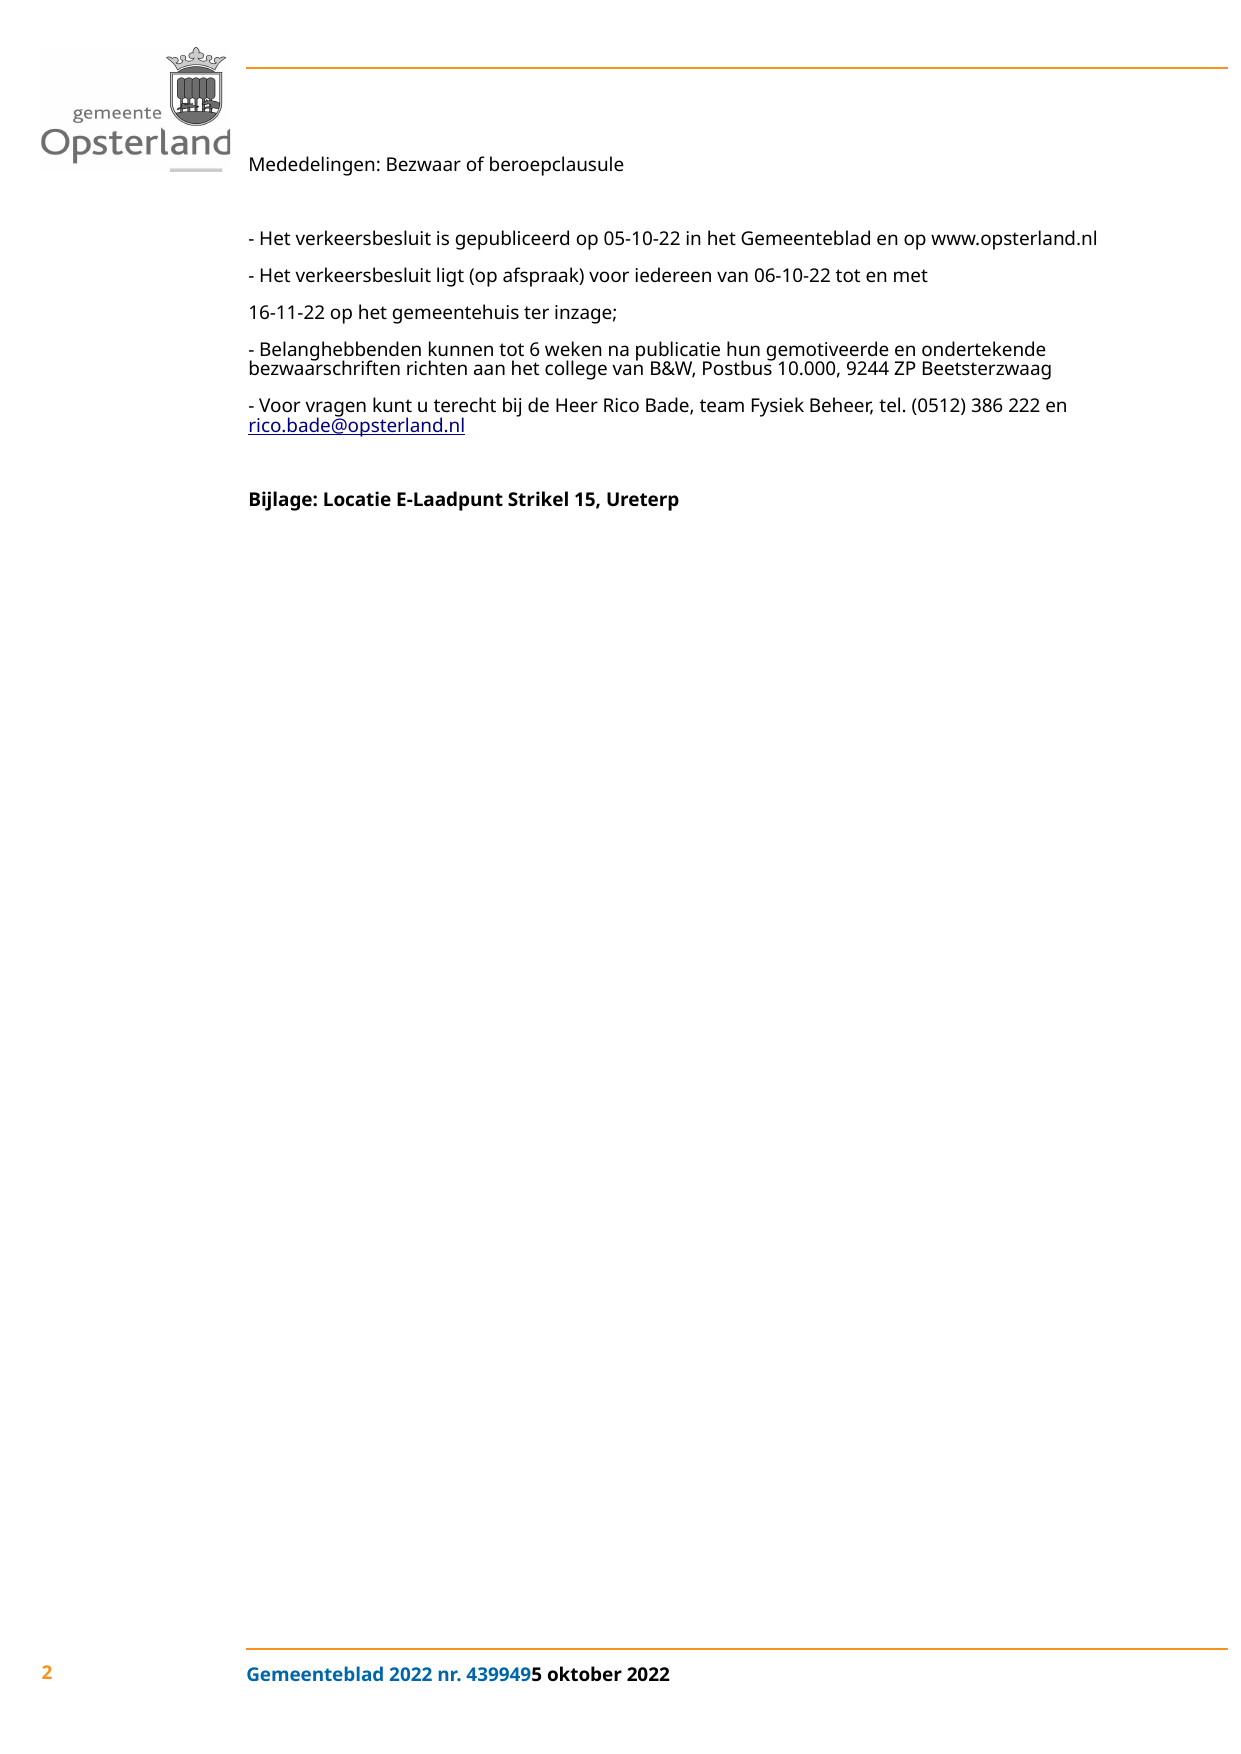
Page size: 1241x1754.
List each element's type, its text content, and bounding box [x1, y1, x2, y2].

text - Het verkeersbesluit ligt (op afspraak) voor iedereen van 06-10-22 tot en met [248, 267, 1152, 286]
text Bijlage: Locatie E-Laadpunt Strikel 15, Ureterp [248, 491, 1152, 510]
picture [41, 47, 231, 172]
text - Het verkeersbesluit is gepubliceerd op 05-10-22 in het Gemeenteblad en op www.opsterland.nl [248, 230, 1152, 249]
text - Belanghebbenden kunnen tot 6 weken na publicatie hun gemotiveerde en ondertekende bezwaarschriften richten aan het college van B&W, Postbus 10.000, 9244 ZP Beetsterzwaag [248, 341, 1152, 380]
text Mededelingen: Bezwaar of beroepclausule [248, 156, 1152, 176]
text 16-11-22 op het gemeentehuis ter inzage; [248, 304, 1152, 323]
text - Voor vragen kunt u terecht bij de Heer Rico Bade, team Fysiek Beheer, tel. (0512) 386 222 en rico.bade@opsterland.nl [248, 397, 1152, 436]
